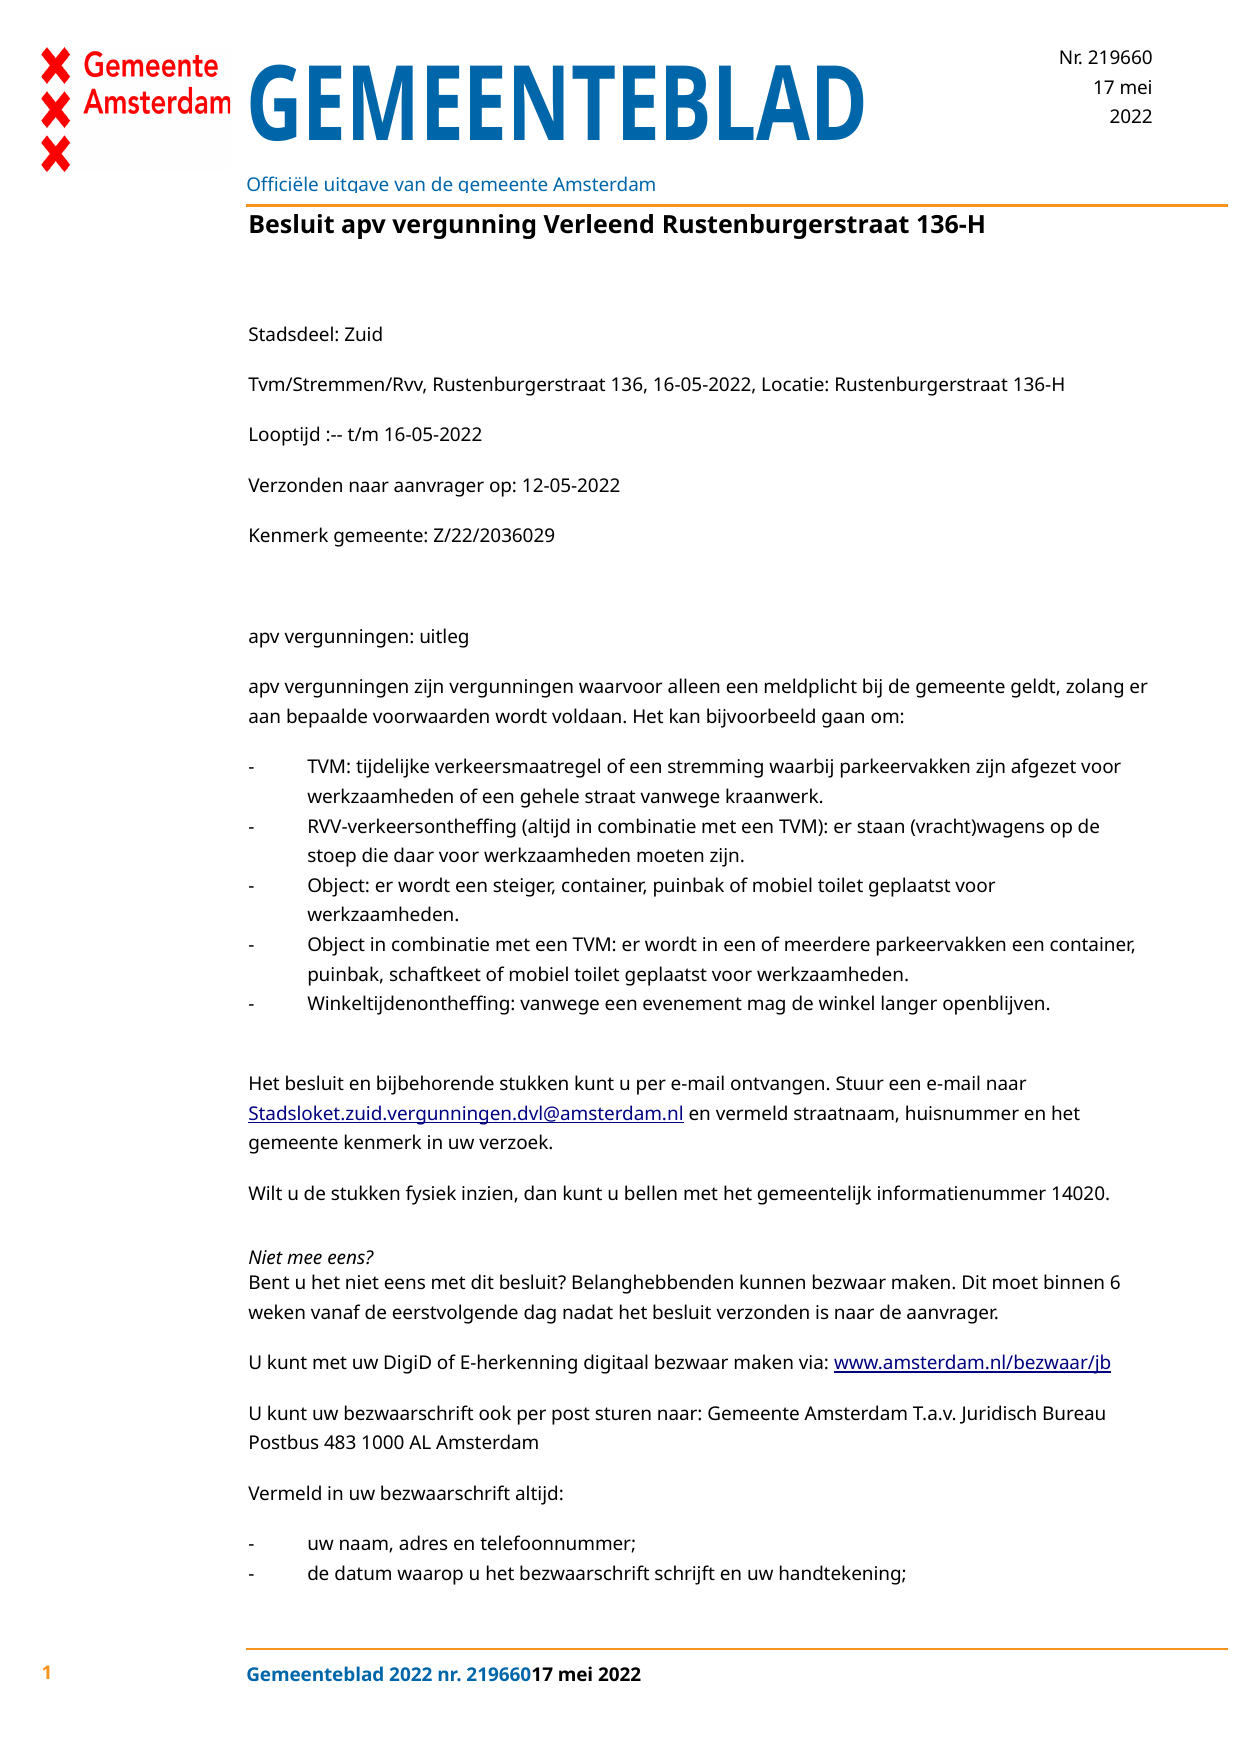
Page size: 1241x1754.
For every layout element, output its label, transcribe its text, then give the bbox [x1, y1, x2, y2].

text Looptijd :-- t/m 16-05-2022 [248, 422, 1152, 447]
text Stadsdeel: Zuid [248, 321, 1152, 346]
list de datum waarop u het bezwaarschrift schrijft en uw handtekening; [248, 1560, 1152, 1586]
text apv vergunningen zijn vergunningen waarvoor alleen een meldplicht bij de gemeente geldt, zolang er aan bepaalde voorwaarden wordt voldaan. Het kan bijvoorbeeld gaan om: [248, 674, 1152, 729]
list uw naam, adres en telefoonnummer; [248, 1530, 1152, 1556]
picture [41, 47, 231, 172]
list Object in combinatie met een TVM: er wordt in een of meerdere parkeervakken een container, puinbak, schaftkeet of mobiel toilet geplaatst voor werkzaamheden. [248, 931, 1152, 986]
list TVM: tijdelijke verkeersmaatregel of een stremming waarbij parkeervakken zijn afgezet voor werkzaamheden of een gehele straat vanwege kraanwerk. [248, 754, 1152, 809]
text Niet mee eens? [248, 1244, 1152, 1269]
list RVV-verkeersontheffing (altijd in combinatie met een TVM): er staan (vracht)wagens op de stoep die daar voor werkzaamheden moeten zijn. [248, 813, 1152, 868]
text Het besluit en bijbehorende stukken kunt u per e-mail ontvangen. Stuur een e-mail naar Stadsloket.zuid.vergunningen.dvl@amsterdam.nl en vermeld straatnaam, huisnummer en het gemeente kenmerk in uw verzoek. [248, 1070, 1152, 1155]
text apv vergunningen: uitleg [248, 623, 1152, 649]
list Winkeltijdenontheffing: vanwege een evenement mag de winkel langer openblijven. [248, 990, 1152, 1016]
text Bent u het niet eens met dit besluit? Belanghebbenden kunnen bezwaar maken. Dit moet binnen 6 weken vanaf de eerstvolgende dag nadat het besluit verzonden is naar de aanvrager. [248, 1269, 1152, 1325]
text Besluit apv vergunning Verleend Rustenburgerstraat 136-H [248, 207, 1152, 241]
text Tvm/Stremmen/Rvv, Rustenburgerstraat 136, 16-05-2022, Locatie: Rustenburgerstraat 136-H [248, 371, 1152, 397]
text U kunt met uw DigiD of E-herkenning digitaal bezwaar maken via: www.amsterdam.nl/bezwaar/jb [248, 1349, 1152, 1375]
text Wilt u de stukken fysiek inzien, dan kunt u bellen met het gemeentelijk informatienummer 14020. [248, 1180, 1152, 1206]
text Kenmerk gemeente: Z/22/2036029 [248, 522, 1152, 548]
text U kunt uw bezwaarschrift ook per post sturen naar: Gemeente Amsterdam T.a.v. Juridisch Bureau Postbus 483 1000 AL Amsterdam [248, 1400, 1152, 1455]
list Object: er wordt een steiger, container, puinbak of mobiel toilet geplaatst voor werkzaamheden. [248, 872, 1152, 927]
text Verzonden naar aanvrager op: 12-05-2022 [248, 472, 1152, 498]
text Vermeld in uw bezwaarschrift altijd: [248, 1480, 1152, 1506]
